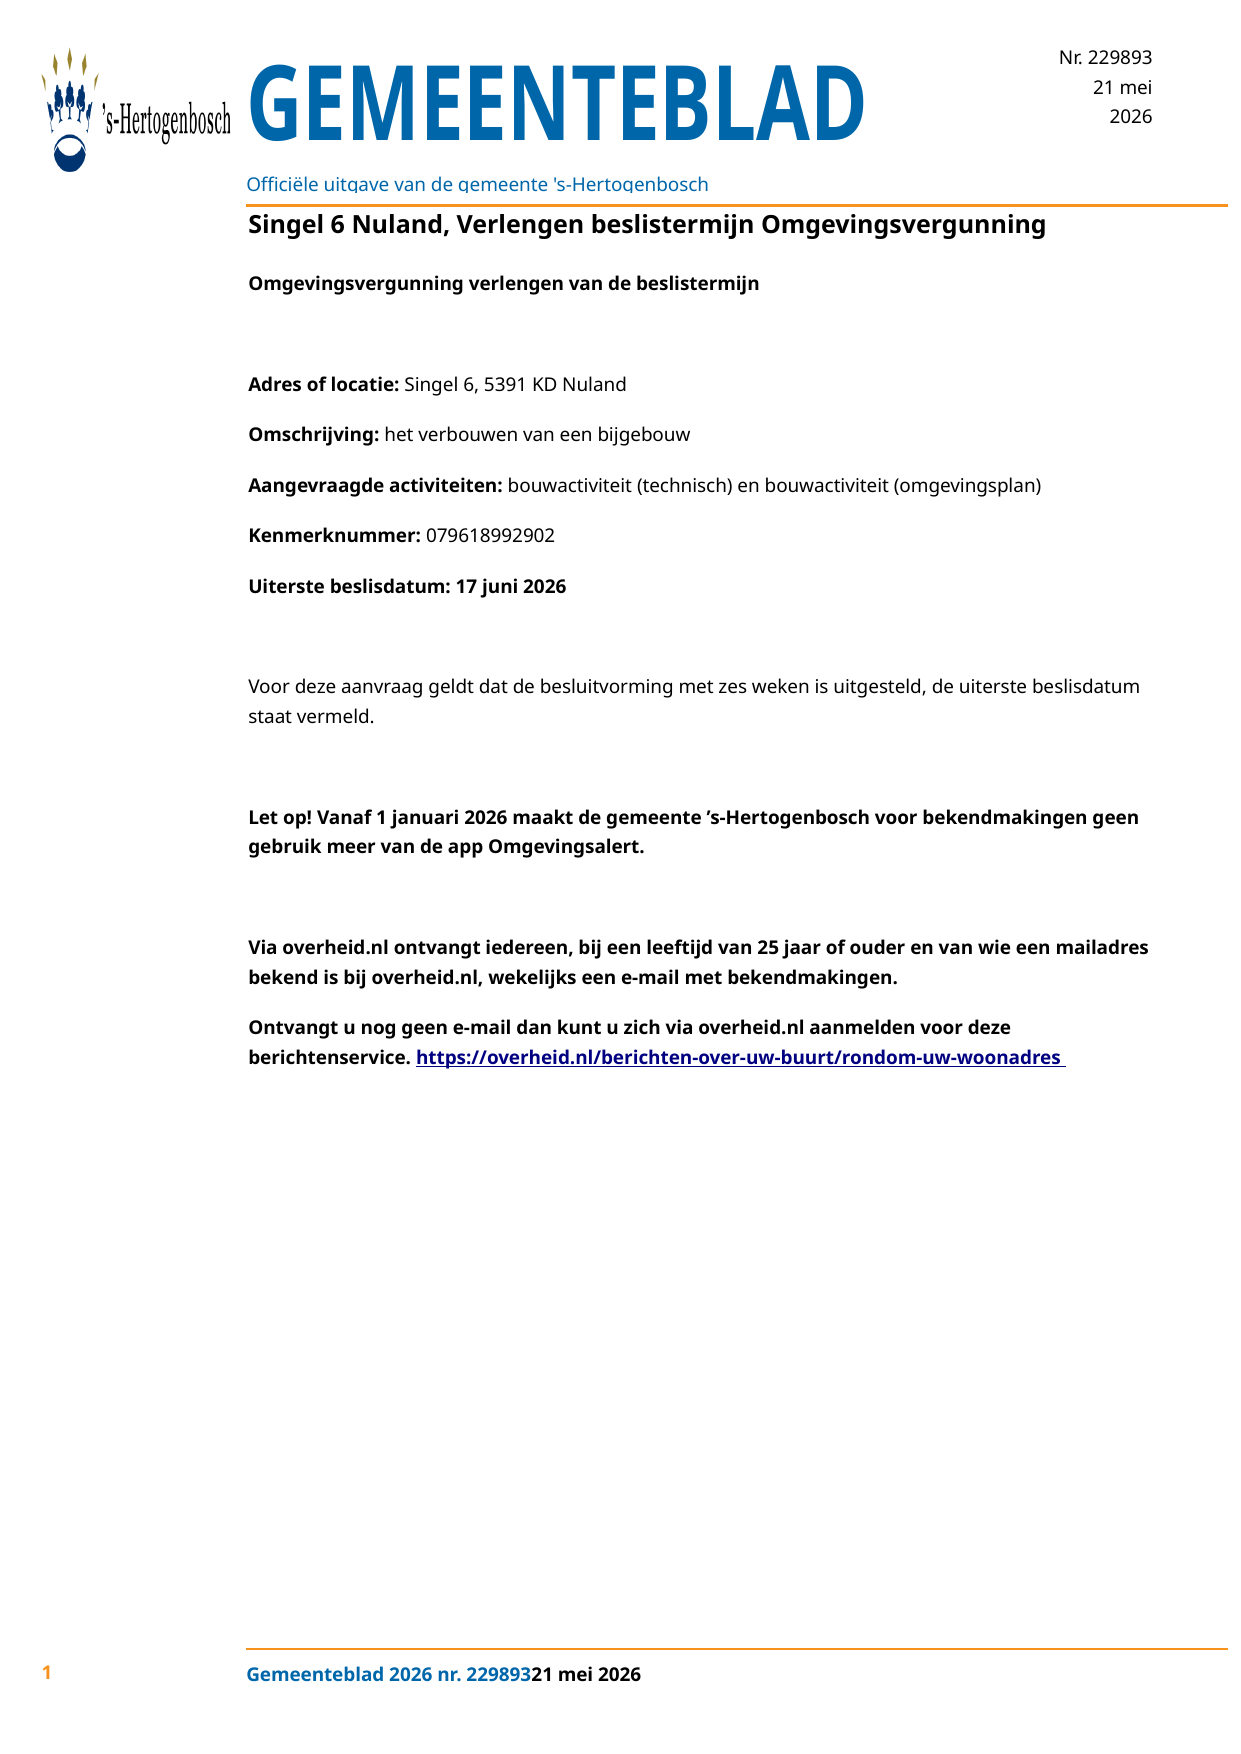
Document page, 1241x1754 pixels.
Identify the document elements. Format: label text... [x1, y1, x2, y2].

text Omschrijving: het verbouwen van een bijgebouw [248, 422, 1152, 447]
picture [41, 47, 231, 172]
text Aangevraagde activiteiten: bouwactiviteit (technisch) en bouwactiviteit (omgevingsplan) [248, 472, 1152, 498]
text Omgevingsvergunning verlengen van de beslistermijn [248, 270, 1152, 296]
text Singel 6 Nuland, Verlengen beslistermijn Omgevingsvergunning [248, 207, 1152, 241]
text Kenmerknummer: 079618992902 [248, 522, 1152, 548]
text Adres of locatie: Singel 6, 5391 KD Nuland [248, 371, 1152, 397]
text Uiterste beslisdatum: 17 juni 2026 [248, 573, 1152, 598]
text Via overheid.nl ontvangt iedereen, bij een leeftijd van 25 jaar of ouder en van wie een mailadres bekend is bij overheid.nl, wekelijks een e-mail met bekendmakingen. [248, 934, 1152, 990]
text Let op! Vanaf 1 januari 2026 maakt de gemeente ’s-Hertogenbosch voor bekendmakingen geen gebruik meer van de app Omgevingsalert. [248, 804, 1152, 859]
text Ontvangt u nog geen e-mail dan kunt u zich via overheid.nl aanmelden voor deze berichtenservice. https://overheid.nl/berichten-over-uw-buurt/rondom-uw-woonadres [248, 1014, 1152, 1070]
text Voor deze aanvraag geldt dat de besluitvorming met zes weken is uitgesteld, de uiterste beslisdatum staat vermeld. [248, 674, 1152, 729]
